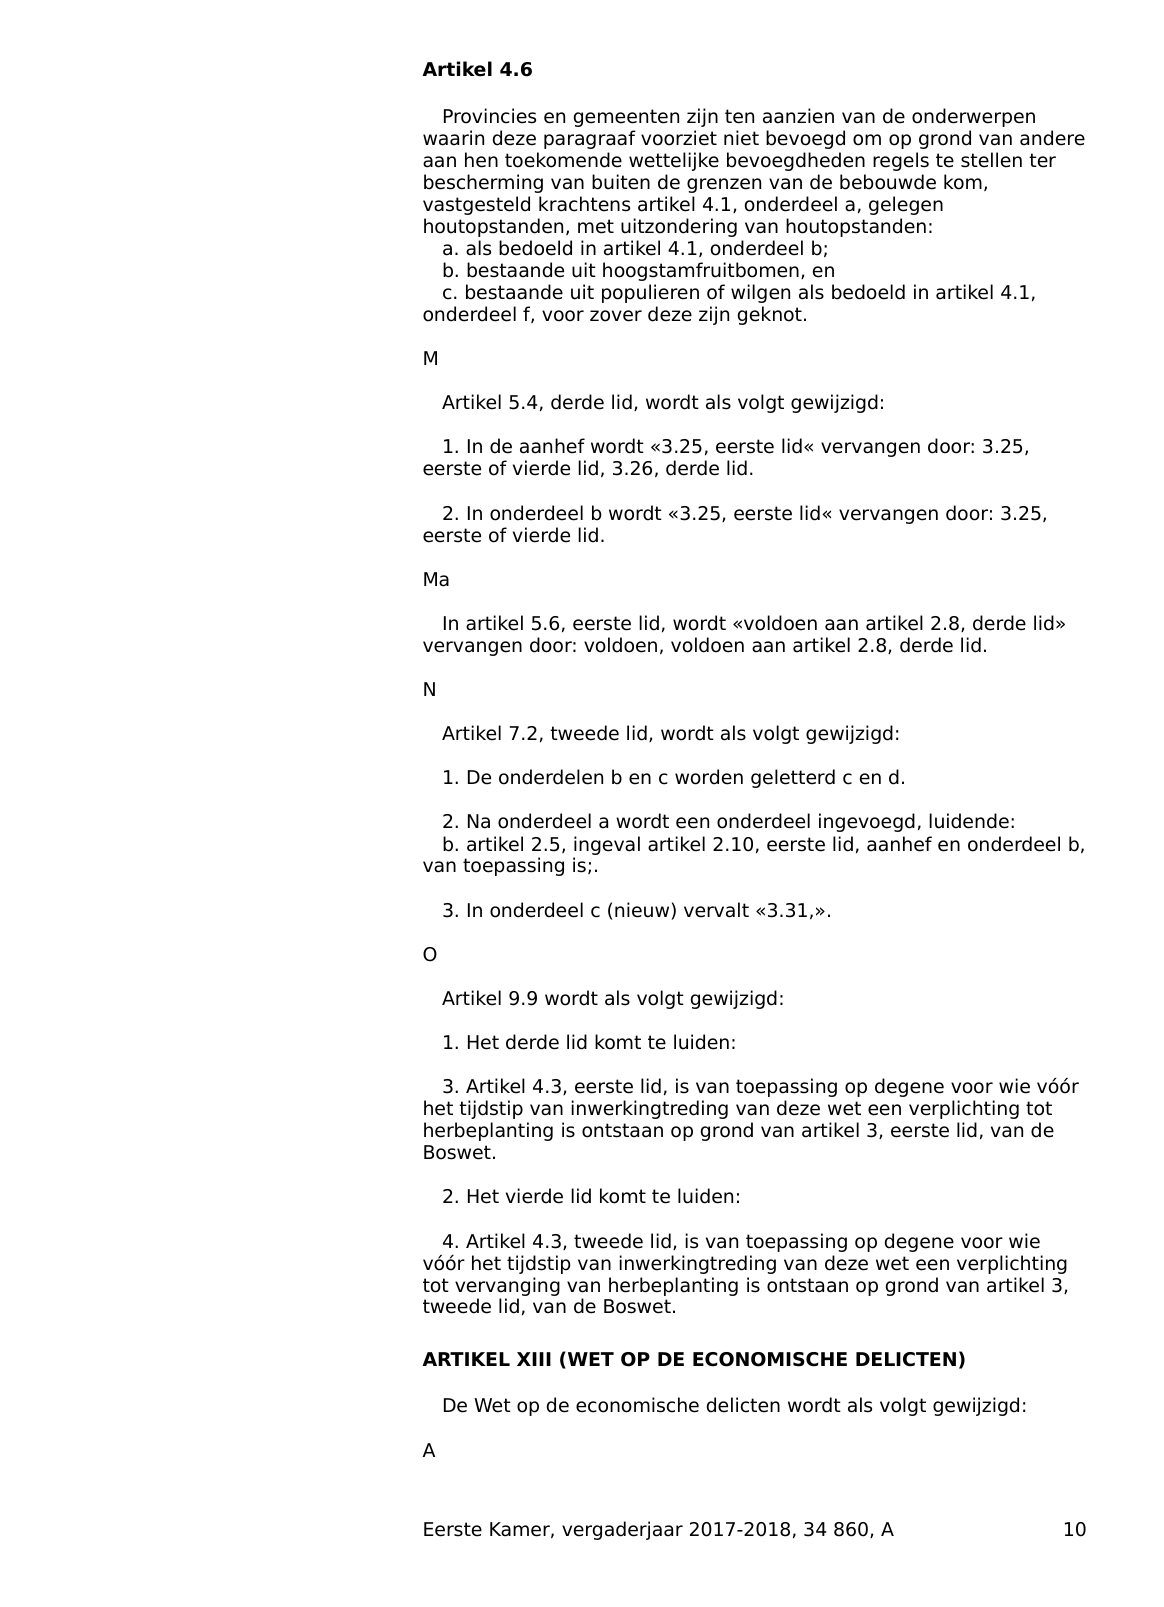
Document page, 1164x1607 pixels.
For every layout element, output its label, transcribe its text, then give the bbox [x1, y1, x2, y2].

text c. bestaande uit populieren of wilgen als bedoeld in artikel 4.1, onderdeel f, voor zover deze zijn geknot. [422, 282, 1087, 326]
text O [422, 944, 1087, 966]
text A [422, 1439, 1087, 1462]
text Artikel 7.2, tweede lid, wordt als volgt gewijzigd: [422, 723, 1087, 745]
text Provincies en gemeenten zijn ten aanzien van de onderwerpen waarin deze paragraaf voorziet niet bevoegd om op grond van andere aan hen toekomende wettelijke bevoegdheden regels te stellen ter bescherming van buiten de grenzen van de bebouwde kom, vastgesteld krachtens artikel 4.1, onderdeel a, gelegen houtopstanden, met uitzondering van houtopstanden: [422, 106, 1087, 238]
text 1. De onderdelen b en c worden geletterd c en d. [422, 767, 1087, 789]
text a. als bedoeld in artikel 4.1, onderdeel b; [422, 238, 1087, 260]
subtitle ARTIKEL XIII (WET OP DE ECONOMISCHE DELICTEN) [422, 1348, 1087, 1370]
text 2. Het vierde lid komt te luiden: [422, 1186, 1087, 1208]
text 1. In de aanhef wordt «3.25, eerste lid« vervangen door: 3.25, eerste of vierde lid, 3.26, derde lid. [422, 436, 1087, 480]
text N [422, 679, 1087, 701]
text In artikel 5.6, eerste lid, wordt «voldoen aan artikel 2.8, derde lid» vervangen door: voldoen, voldoen aan artikel 2.8, derde lid. [422, 613, 1087, 657]
text 4. Artikel 4.3, tweede lid, is van toepassing op degene voor wie vóór het tijdstip van inwerkingtreding van deze wet een verplichting tot vervanging van herbeplanting is ontstaan op grond van artikel 3, tweede lid, van de Boswet. [422, 1231, 1087, 1318]
text Artikel 9.9 wordt als volgt gewijzigd: [422, 988, 1087, 1010]
text Artikel 5.4, derde lid, wordt als volgt gewijzigd: [422, 392, 1087, 414]
text M [422, 348, 1087, 370]
subtitle Artikel 4.6 [422, 59, 1087, 81]
text b. bestaande uit hoogstamfruitbomen, en [422, 260, 1087, 282]
text 3. Artikel 4.3, eerste lid, is van toepassing op degene voor wie vóór het tijdstip van inwerkingtreding van deze wet een verplichting tot herbeplanting is ontstaan op grond van artikel 3, eerste lid, van de Boswet. [422, 1076, 1087, 1164]
text b. artikel 2.5, ingeval artikel 2.10, eerste lid, aanhef en onderdeel b, van toepassing is;. [422, 833, 1087, 877]
text Ma [422, 569, 1087, 591]
text 2. Na onderdeel a wordt een onderdeel ingevoegd, luidende: [422, 811, 1087, 833]
text 1. Het derde lid komt te luiden: [422, 1032, 1087, 1054]
text De Wet op de economische delicten wordt als volgt gewijzigd: [422, 1395, 1087, 1417]
text 3. In onderdeel c (nieuw) vervalt «3.31,». [422, 899, 1087, 922]
text 2. In onderdeel b wordt «3.25, eerste lid« vervangen door: 3.25, eerste of vierde lid. [422, 502, 1087, 546]
